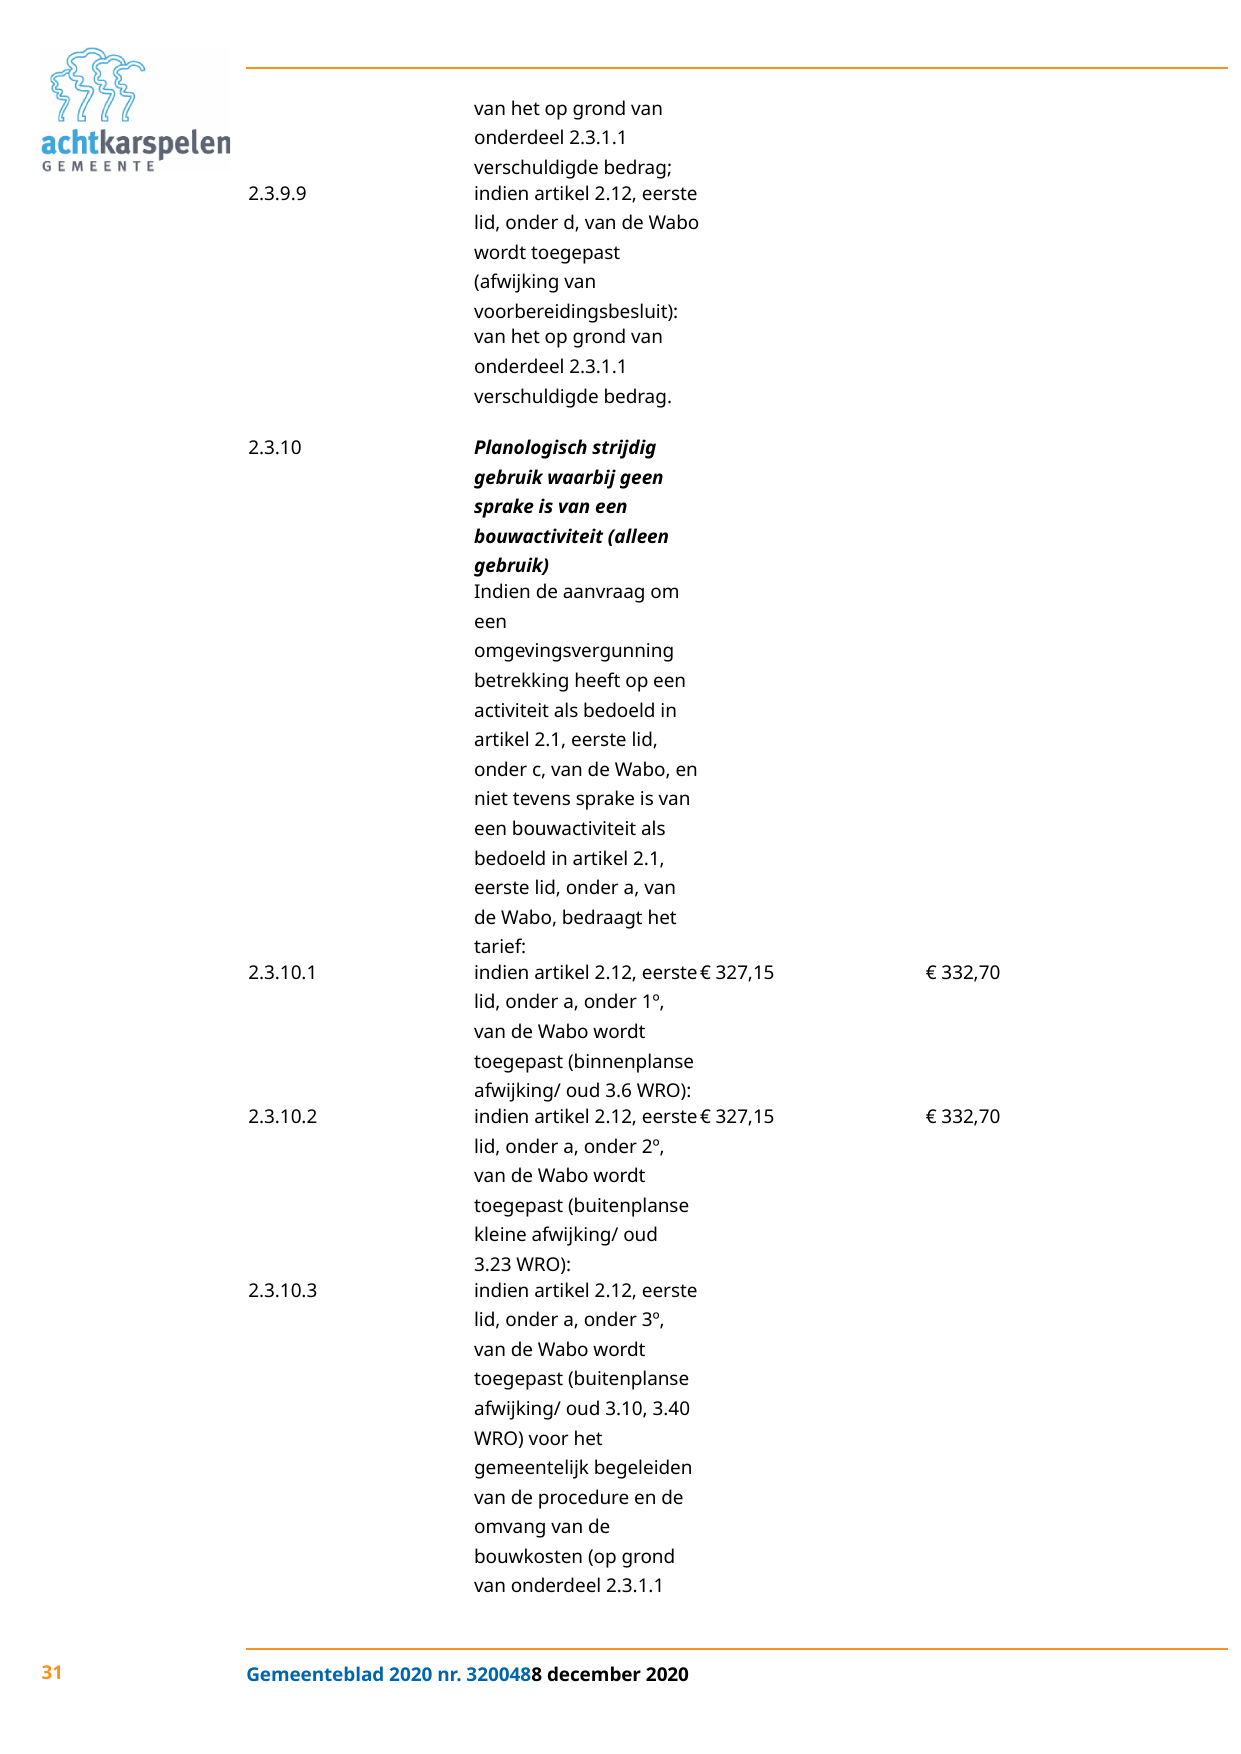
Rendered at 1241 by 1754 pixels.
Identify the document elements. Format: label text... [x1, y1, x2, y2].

table_cell [700, 1277, 926, 1598]
table_cell indien artikel 2.12, eerste lid, onder a, onder 2º, van de Wabo wordt toegepast (buitenplanse kleine afwijking/ oud 3.23 WRO): [474, 1103, 700, 1277]
table_cell [926, 409, 1152, 434]
table_cell [248, 409, 474, 434]
table_cell [700, 324, 926, 409]
table_cell [248, 95, 474, 180]
table_cell Planologisch strijdig gebruik waarbij geen sprake is van een bouwactiviteit (alleen gebruik) [474, 434, 700, 578]
table_cell [248, 324, 474, 409]
table_cell € 332,70 [926, 959, 1152, 1103]
table_cell [700, 434, 926, 578]
table_cell 2.3.10.2 [248, 1103, 474, 1277]
table_cell [248, 579, 474, 959]
table_cell indien artikel 2.12, eerste lid, onder d, van de Wabo wordt toegepast (afwijking van voorbereidingsbesluit): [474, 180, 700, 324]
table_cell van het op grond van onderdeel 2.3.1.1 verschuldigde bedrag; [474, 95, 700, 180]
table_cell 2.3.10.3 [248, 1277, 474, 1598]
table_cell € 332,70 [926, 1103, 1152, 1277]
table_cell [700, 579, 926, 959]
table_cell [926, 1277, 1152, 1598]
table_cell indien artikel 2.12, eerste lid, onder a, onder 3º, van de Wabo wordt toegepast (buitenplanse afwijking/ oud 3.10, 3.40 WRO) voor het gemeentelijk begeleiden van de procedure en de omvang van de bouwkosten (op grond van onderdeel 2.3.1.1 [474, 1277, 700, 1598]
table_cell [926, 324, 1152, 409]
table_cell [926, 180, 1152, 324]
table_cell € 327,15 [700, 1103, 926, 1277]
table_cell [926, 579, 1152, 959]
table_cell [700, 95, 926, 180]
table_cell van het op grond van onderdeel 2.3.1.1 verschuldigde bedrag. [474, 324, 700, 409]
table_cell € 327,15 [700, 959, 926, 1103]
table_cell [926, 95, 1152, 180]
table_cell [474, 409, 700, 434]
table_cell 2.3.10 [248, 434, 474, 578]
table_cell [926, 434, 1152, 578]
table_cell indien artikel 2.12, eerste lid, onder a, onder 1º, van de Wabo wordt toegepast (binnenplanse afwijking/ oud 3.6 WRO): [474, 959, 700, 1103]
table_cell 2.3.9.9 [248, 180, 474, 324]
table_cell [700, 409, 926, 434]
table_cell 2.3.10.1 [248, 959, 474, 1103]
table_cell Indien de aanvraag om een omgevingsvergunning betrekking heeft op een activiteit als bedoeld in artikel 2.1, eerste lid, onder c, van de Wabo, en niet tevens sprake is van een bouwactiviteit als bedoeld in artikel 2.1, eerste lid, onder a, van de Wabo, bedraagt het tarief: [474, 579, 700, 959]
picture [41, 47, 231, 172]
table_cell [700, 180, 926, 324]
